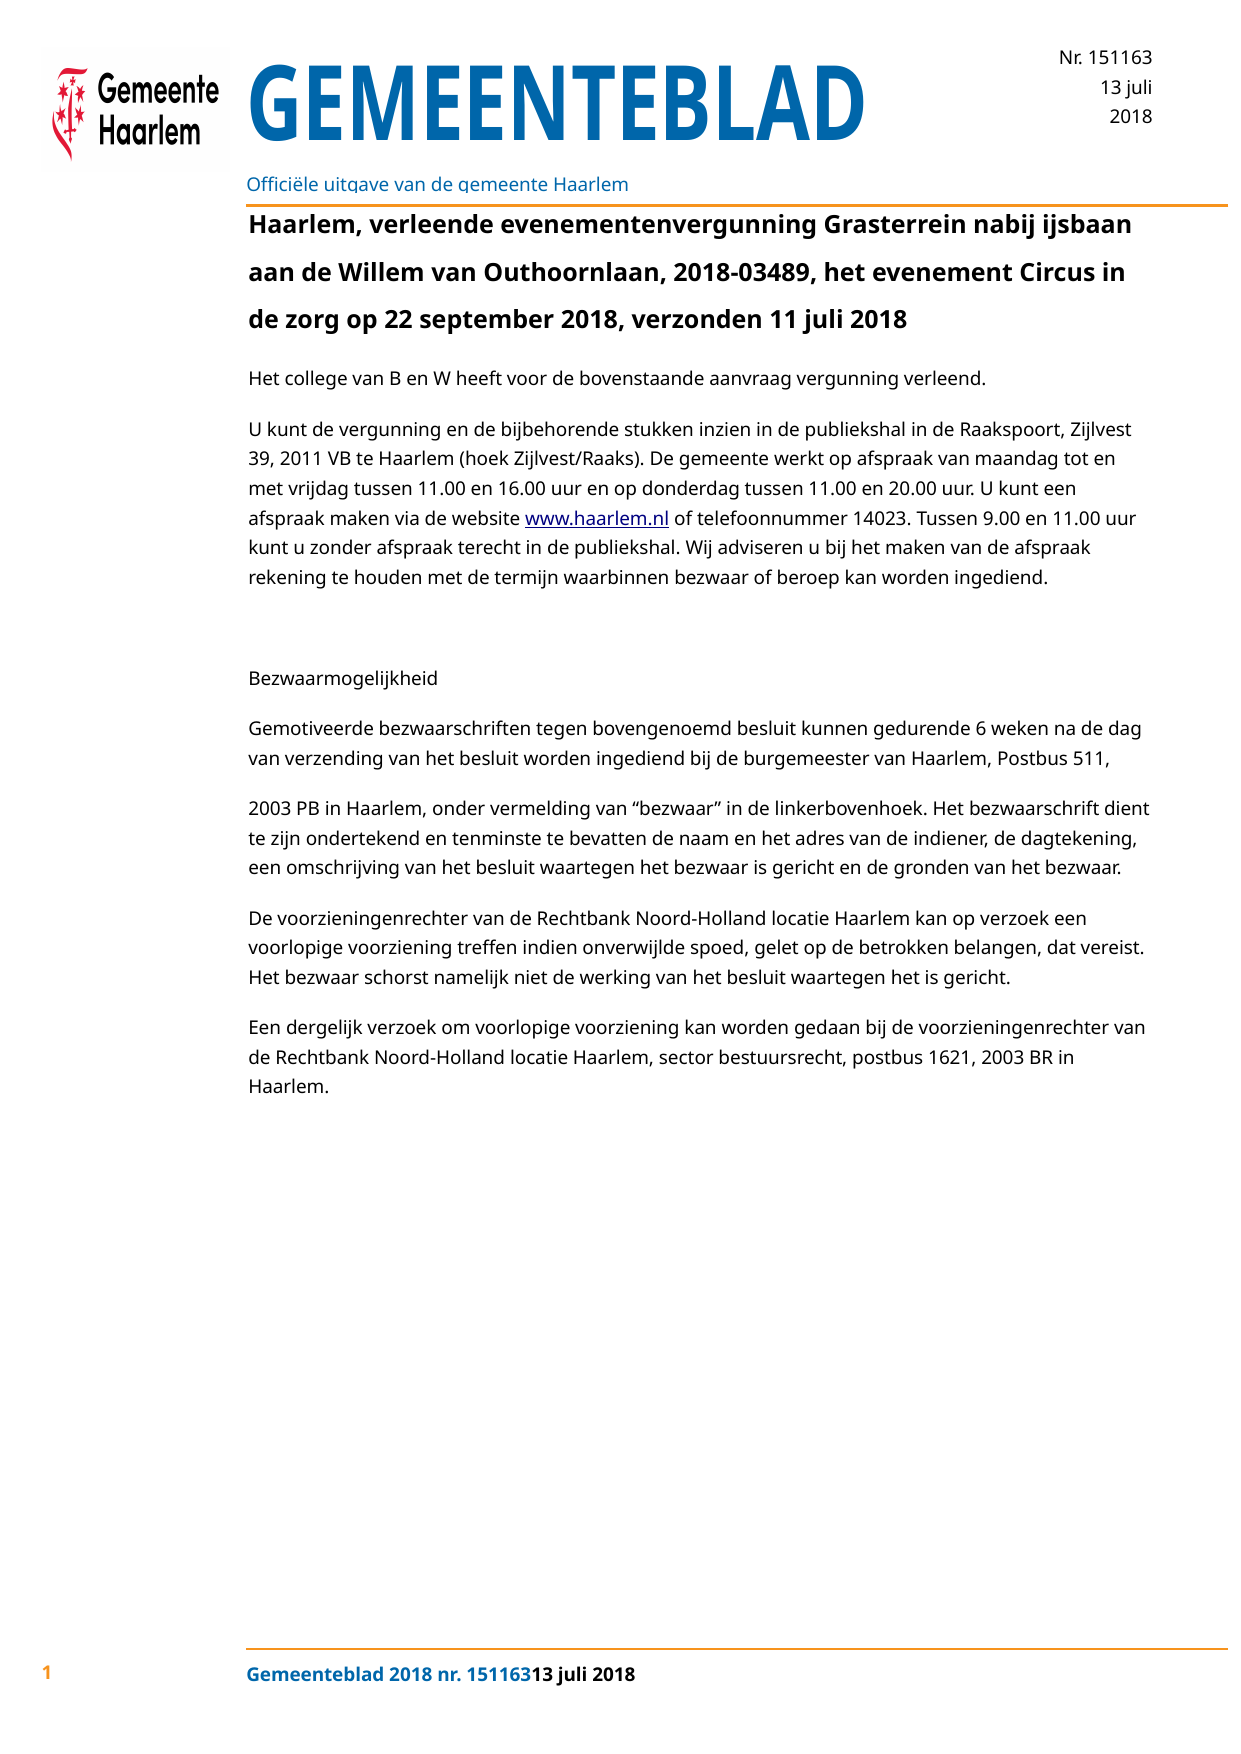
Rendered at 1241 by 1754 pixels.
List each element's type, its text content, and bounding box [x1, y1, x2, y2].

picture [41, 47, 231, 172]
text Haarlem, verleende evenementenvergunning Grasterrein nabij ijsbaan aan de Willem van Outhoornlaan, 2018-03489, het evenement Circus in de zorg op 22 september 2018, verzonden 11 juli 2018 [248, 207, 1152, 336]
text Het college van B en W heeft voor de bovenstaande aanvraag vergunning verleend. [248, 366, 1152, 391]
text Bezwaarmogelijkheid [248, 665, 1152, 690]
text Gemotiveerde bezwaarschriften tegen bovengenoemd besluit kunnen gedurende 6 weken na de dag van verzending van het besluit worden ingediend bij de burgemeester van Haarlem, Postbus 511, [248, 715, 1152, 770]
text Een dergelijk verzoek om voorlopige voorziening kan worden gedaan bij de voorzieningenrechter van de Rechtbank Noord-Holland locatie Haarlem, sector bestuursrecht, postbus 1621, 2003 BR in Haarlem. [248, 1014, 1152, 1099]
text 2003 PB in Haarlem, onder vermelding van “bezwaar” in de linkerbovenhoek. Het bezwaarschrift dient te zijn ondertekend en tenminste te bevatten de naam en het adres van de indiener, de dagtekening, een omschrijving van het besluit waartegen het bezwaar is gericht en de gronden van het bezwaar. [248, 795, 1152, 880]
text De voorzieningenrechter van de Rechtbank Noord-Holland locatie Haarlem kan op verzoek een voorlopige voorziening treffen indien onverwijlde spoed, gelet op de betrokken belangen, dat vereist. Het bezwaar schorst namelijk niet de werking van het besluit waartegen het is gericht. [248, 905, 1152, 989]
text U kunt de vergunning en de bijbehorende stukken inzien in de publiekshal in de Raakspoort, Zijlvest 39, 2011 VB te Haarlem (hoek Zijlvest/Raaks). De gemeente werkt op afspraak van maandag tot en met vrijdag tussen 11.00 en 16.00 uur en op donderdag tussen 11.00 en 20.00 uur. U kunt een afspraak maken via de website www.haarlem.nl of telefoonnummer 14023. Tussen 9.00 en 11.00 uur kunt u zonder afspraak terecht in de publiekshal. Wij adviseren u bij het maken van de afspraak rekening te houden met de termijn waarbinnen bezwaar of beroep kan worden ingediend. [248, 416, 1152, 589]
